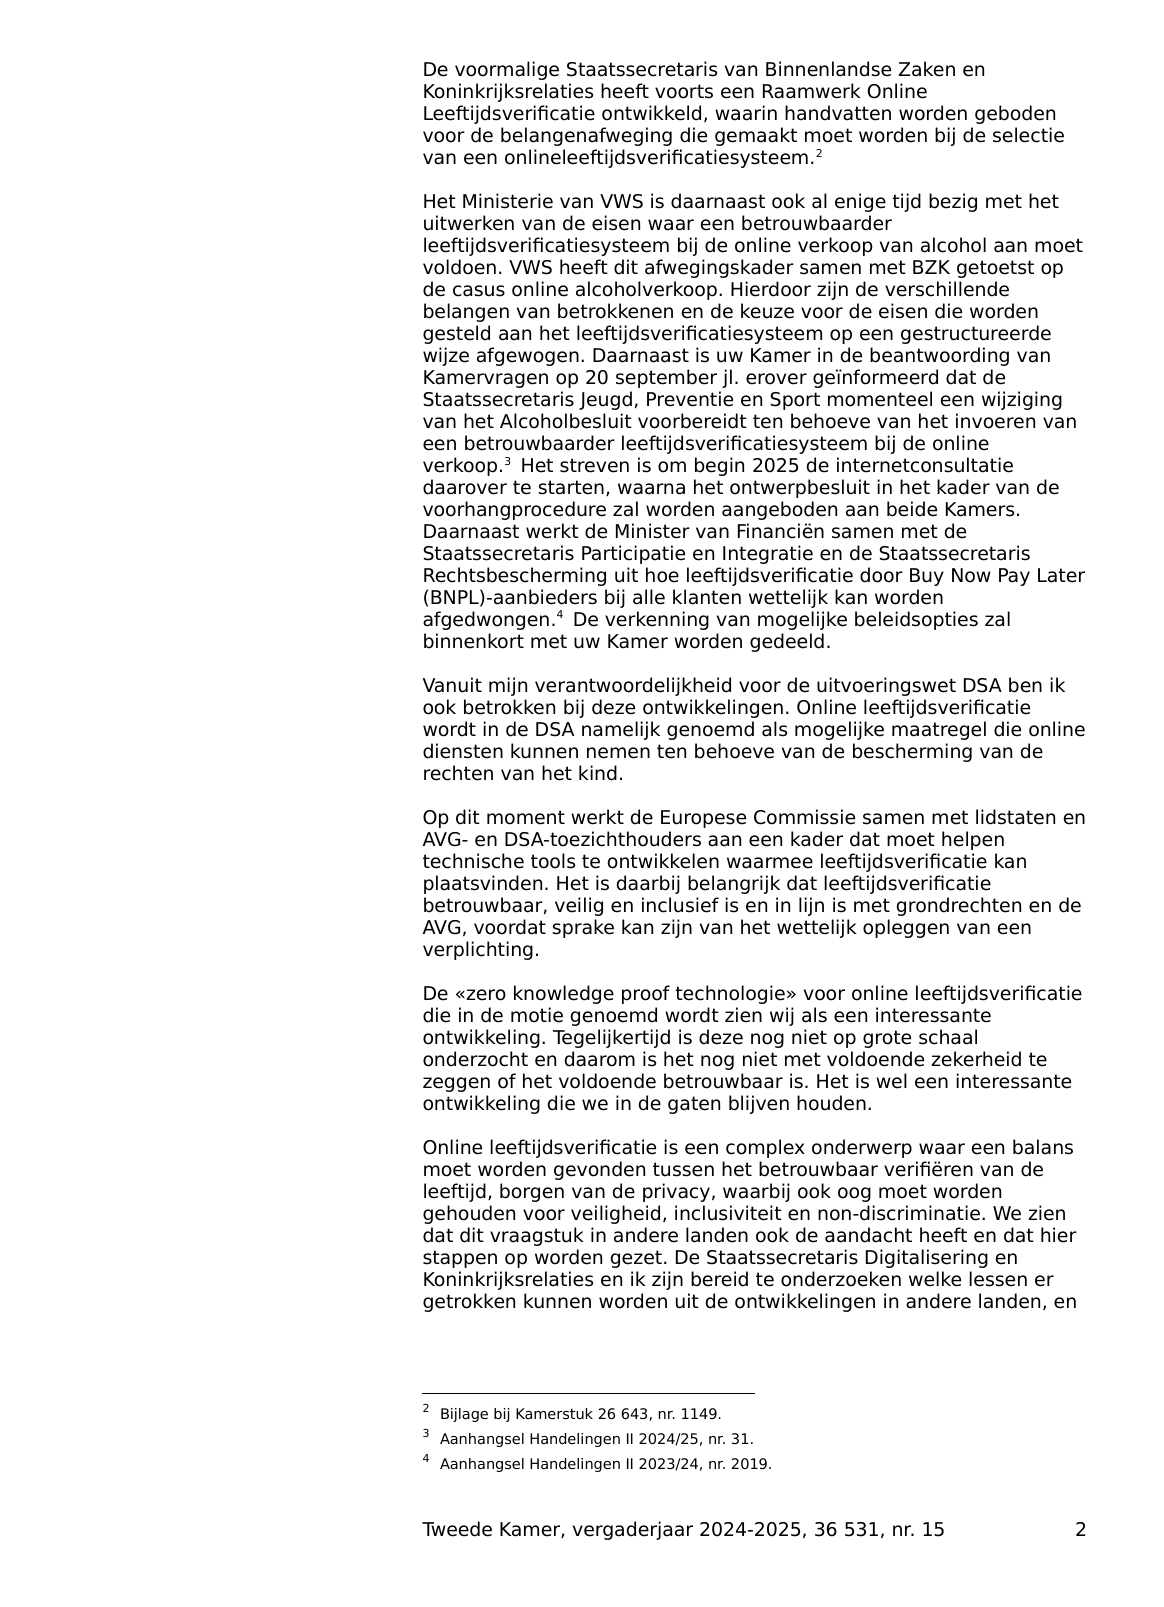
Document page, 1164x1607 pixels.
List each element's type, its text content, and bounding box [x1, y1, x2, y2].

text Online leeftijdsverificatie is een complex onderwerp waar een balans moet worden gevonden tussen het betrouwbaar verifiëren van de leeftijd, borgen van de privacy, waarbij ook oog moet worden gehouden voor veiligheid, inclusiviteit en non-discriminatie. We zien dat dit vraagstuk in andere landen ook de aandacht heeft en dat hier stappen op worden gezet. De Staatssecretaris Digitalisering en Koninkrijksrelaties en ik zijn bereid te onderzoeken welke lessen er getrokken kunnen worden uit de ontwikkelingen in andere landen, en [422, 1137, 1087, 1313]
text Aanhangsel Handelingen II 2023/24, nr. 2019. [422, 1452, 1087, 1474]
text Aanhangsel Handelingen II 2024/25, nr. 31. [422, 1427, 1087, 1449]
text Bijlage bij Kamerstuk 26 643, nr. 1149. [422, 1402, 1087, 1424]
text De voormalige Staatssecretaris van Binnenlandse Zaken en Koninkrijksrelaties heeft voorts een Raamwerk Online Leeftijdsverificatie ontwikkeld, waarin handvatten worden geboden voor de belangenafweging die gemaakt moet worden bij de selectie van een onlineleeftijdsverificatiesysteem. [422, 59, 1087, 169]
text Het Ministerie van VWS is daarnaast ook al enige tijd bezig met het uitwerken van de eisen waar een betrouwbaarder leeftijdsverificatiesysteem bij de online verkoop van alcohol aan moet voldoen. VWS heeft dit afwegingskader samen met BZK getoetst op de casus online alcoholverkoop. Hierdoor zijn de verschillende belangen van betrokkenen en de keuze voor de eisen die worden gesteld aan het leeftijdsverificatiesysteem op een gestructureerde wijze afgewogen. Daarnaast is uw Kamer in de beantwoording van Kamervragen op 20 september jl. erover geïnformeerd dat de Staatssecretaris Jeugd, Preventie en Sport momenteel een wijziging van het Alcoholbesluit voorbereidt ten behoeve van het invoeren van een betrouwbaarder leeftijdsverificatiesysteem bij de online verkoop. Het streven is om begin 2025 de internetconsultatie daarover te starten, waarna het ontwerpbesluit in het kader van de voorhangprocedure zal worden aangeboden aan beide Kamers. Daarnaast werkt de Minister van Financiën samen met de Staatssecretaris Participatie en Integratie en de Staatssecretaris Rechtsbescherming uit hoe leeftijdsverificatie door Buy Now Pay Later (BNPL)-aanbieders bij alle klanten wettelijk kan worden afgedwongen. De verkenning van mogelijke beleidsopties zal binnenkort met uw Kamer worden gedeeld. [422, 191, 1087, 653]
text De «zero knowledge proof technologie» voor online leeftijdsverificatie die in de motie genoemd wordt zien wij als een interessante ontwikkeling. Tegelijkertijd is deze nog niet op grote schaal onderzocht en daarom is het nog niet met voldoende zekerheid te zeggen of het voldoende betrouwbaar is. Het is wel een interessante ontwikkeling die we in de gaten blijven houden. [422, 983, 1087, 1115]
text Vanuit mijn verantwoordelijkheid voor de uitvoeringswet DSA ben ik ook betrokken bij deze ontwikkelingen. Online leeftijdsverificatie wordt in de DSA namelijk genoemd als mogelijke maatregel die online diensten kunnen nemen ten behoeve van de bescherming van de rechten van het kind. [422, 675, 1087, 785]
text Op dit moment werkt de Europese Commissie samen met lidstaten en AVG- en DSA-toezichthouders aan een kader dat moet helpen technische tools te ontwikkelen waarmee leeftijdsverificatie kan plaatsvinden. Het is daarbij belangrijk dat leeftijdsverificatie betrouwbaar, veilig en inclusief is en in lijn is met grondrechten en de AVG, voordat sprake kan zijn van het wettelijk opleggen van een verplichting. [422, 807, 1087, 961]
